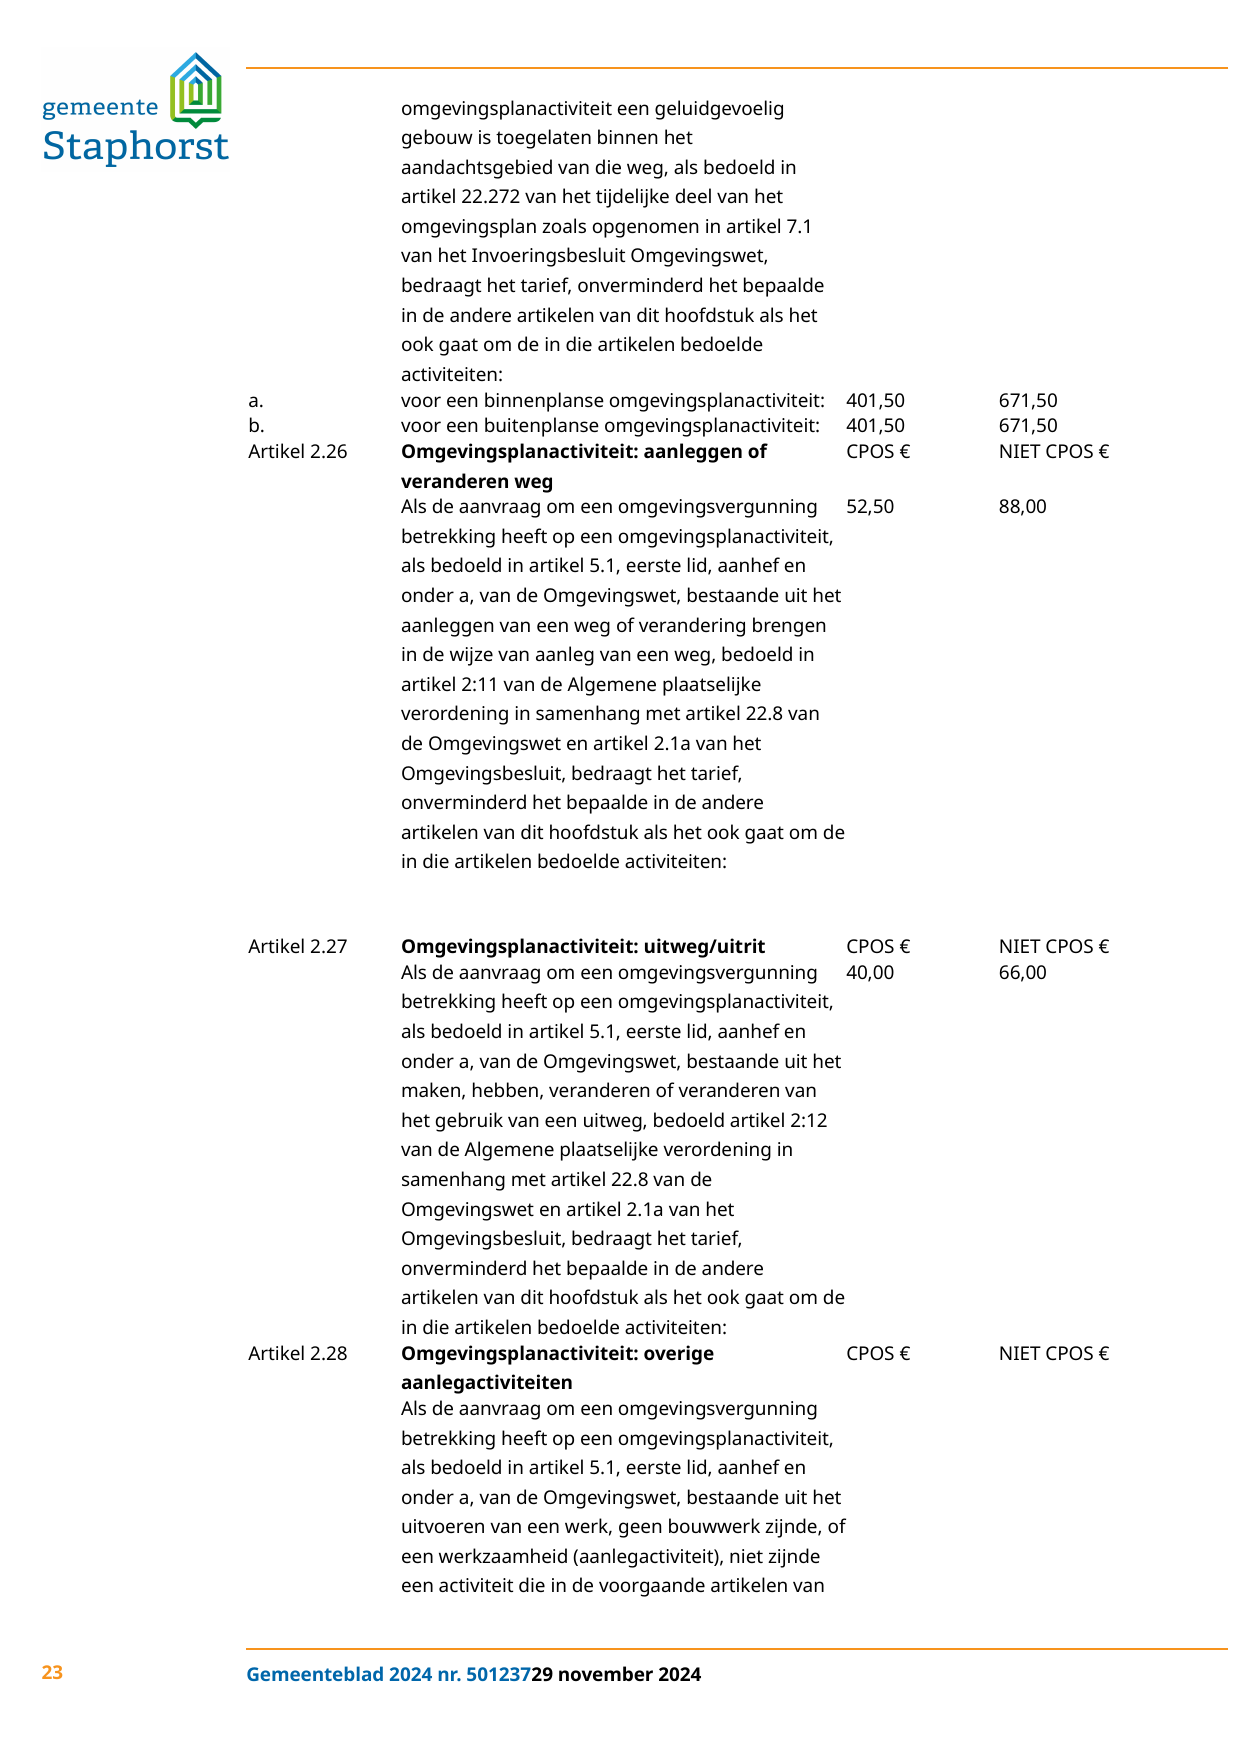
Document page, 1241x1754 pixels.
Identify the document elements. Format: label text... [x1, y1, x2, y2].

table_cell [846, 95, 999, 387]
table_cell [999, 95, 1152, 387]
table_cell 88,00 [999, 494, 1152, 933]
table_cell Artikel 2.27 [248, 934, 401, 959]
table_cell Omgevingsplanactiviteit: uitweg/uitrit [401, 934, 846, 959]
table_cell Artikel 2.26 [248, 438, 401, 493]
table_cell [846, 1395, 999, 1598]
table_cell Artikel 2.28 [248, 1340, 401, 1395]
table_cell CPOS € [846, 1340, 999, 1395]
table_cell Omgevingsplanactiviteit: aanleggen of veranderen weg [401, 438, 846, 493]
table_cell 671,50 [999, 387, 1152, 412]
table_cell Als de aanvraag om een omgevingsvergunning betrekking heeft op een omgevingsplanactiviteit, als bedoeld in artikel 5.1, eerste lid, aanhef en onder a, van de Omgevingswet, bestaande uit het maken, hebben, veranderen of veranderen van het gebruik van een uitweg, bedoeld artikel 2:12 van de Algemene plaatselijke verordening in samenhang met artikel 22.8 van de Omgevingswet en artikel 2.1a van het Omgevingsbesluit, bedraagt het tarief, onverminderd het bepaalde in de andere artikelen van dit hoofdstuk als het ook gaat om de in die artikelen bedoelde activiteiten: [401, 959, 846, 1340]
table_cell a. [248, 387, 401, 412]
table_cell [999, 1395, 1152, 1598]
table_cell 40,00 [846, 959, 999, 1340]
table_cell [248, 959, 401, 1340]
table_cell omgevingsplanactiviteit een geluidgevoelig gebouw is toegelaten binnen het aandachtsgebied van die weg, als bedoeld in artikel 22.272 van het tijdelijke deel van het omgevingsplan zoals opgenomen in artikel 7.1 van het Invoeringsbesluit Omgevingswet, bedraagt het tarief, onverminderd het bepaalde in de andere artikelen van dit hoofdstuk als het ook gaat om de in die artikelen bedoelde activiteiten: [401, 95, 846, 387]
table_cell [248, 95, 401, 387]
table_cell voor een buitenplanse omgevingsplanactiviteit: [401, 413, 846, 438]
table_cell [248, 1395, 401, 1598]
table_cell NIET CPOS € [999, 438, 1152, 493]
table_cell 401,50 [846, 387, 999, 412]
table_cell 66,00 [999, 959, 1152, 1340]
table_cell NIET CPOS € [999, 1340, 1152, 1395]
table_cell CPOS € [846, 438, 999, 493]
table_cell 401,50 [846, 413, 999, 438]
table_cell Als de aanvraag om een omgevingsvergunning betrekking heeft op een omgevingsplanactiviteit, als bedoeld in artikel 5.1, eerste lid, aanhef en onder a, van de Omgevingswet, bestaande uit het uitvoeren van een werk, geen bouwwerk zijnde, of een werkzaamheid (aanlegactiviteit), niet zijnde een activiteit die in de voorgaande artikelen van [401, 1395, 846, 1598]
table_cell Als de aanvraag om een omgevingsvergunning betrekking heeft op een omgevingsplanactiviteit, als bedoeld in artikel 5.1, eerste lid, aanhef en onder a, van de Omgevingswet, bestaande uit het aanleggen van een weg of verandering brengen in de wijze van aanleg van een weg, bedoeld in artikel 2:11 van de Algemene plaatselijke verordening in samenhang met artikel 22.8 van de Omgevingswet en artikel 2.1a van het Omgevingsbesluit, bedraagt het tarief, onverminderd het bepaalde in de andere artikelen van dit hoofdstuk als het ook gaat om de in die artikelen bedoelde activiteiten: [401, 494, 846, 933]
table_cell voor een binnenplanse omgevingsplanactiviteit: [401, 387, 846, 412]
table_cell CPOS € [846, 934, 999, 959]
table_cell 52,50 [846, 494, 999, 933]
table_cell NIET CPOS € [999, 934, 1152, 959]
table_cell 671,50 [999, 413, 1152, 438]
table_cell [248, 494, 401, 933]
picture [41, 47, 231, 172]
table_cell Omgevingsplanactiviteit: overige aanlegactiviteiten [401, 1340, 846, 1395]
table_cell b. [248, 413, 401, 438]
